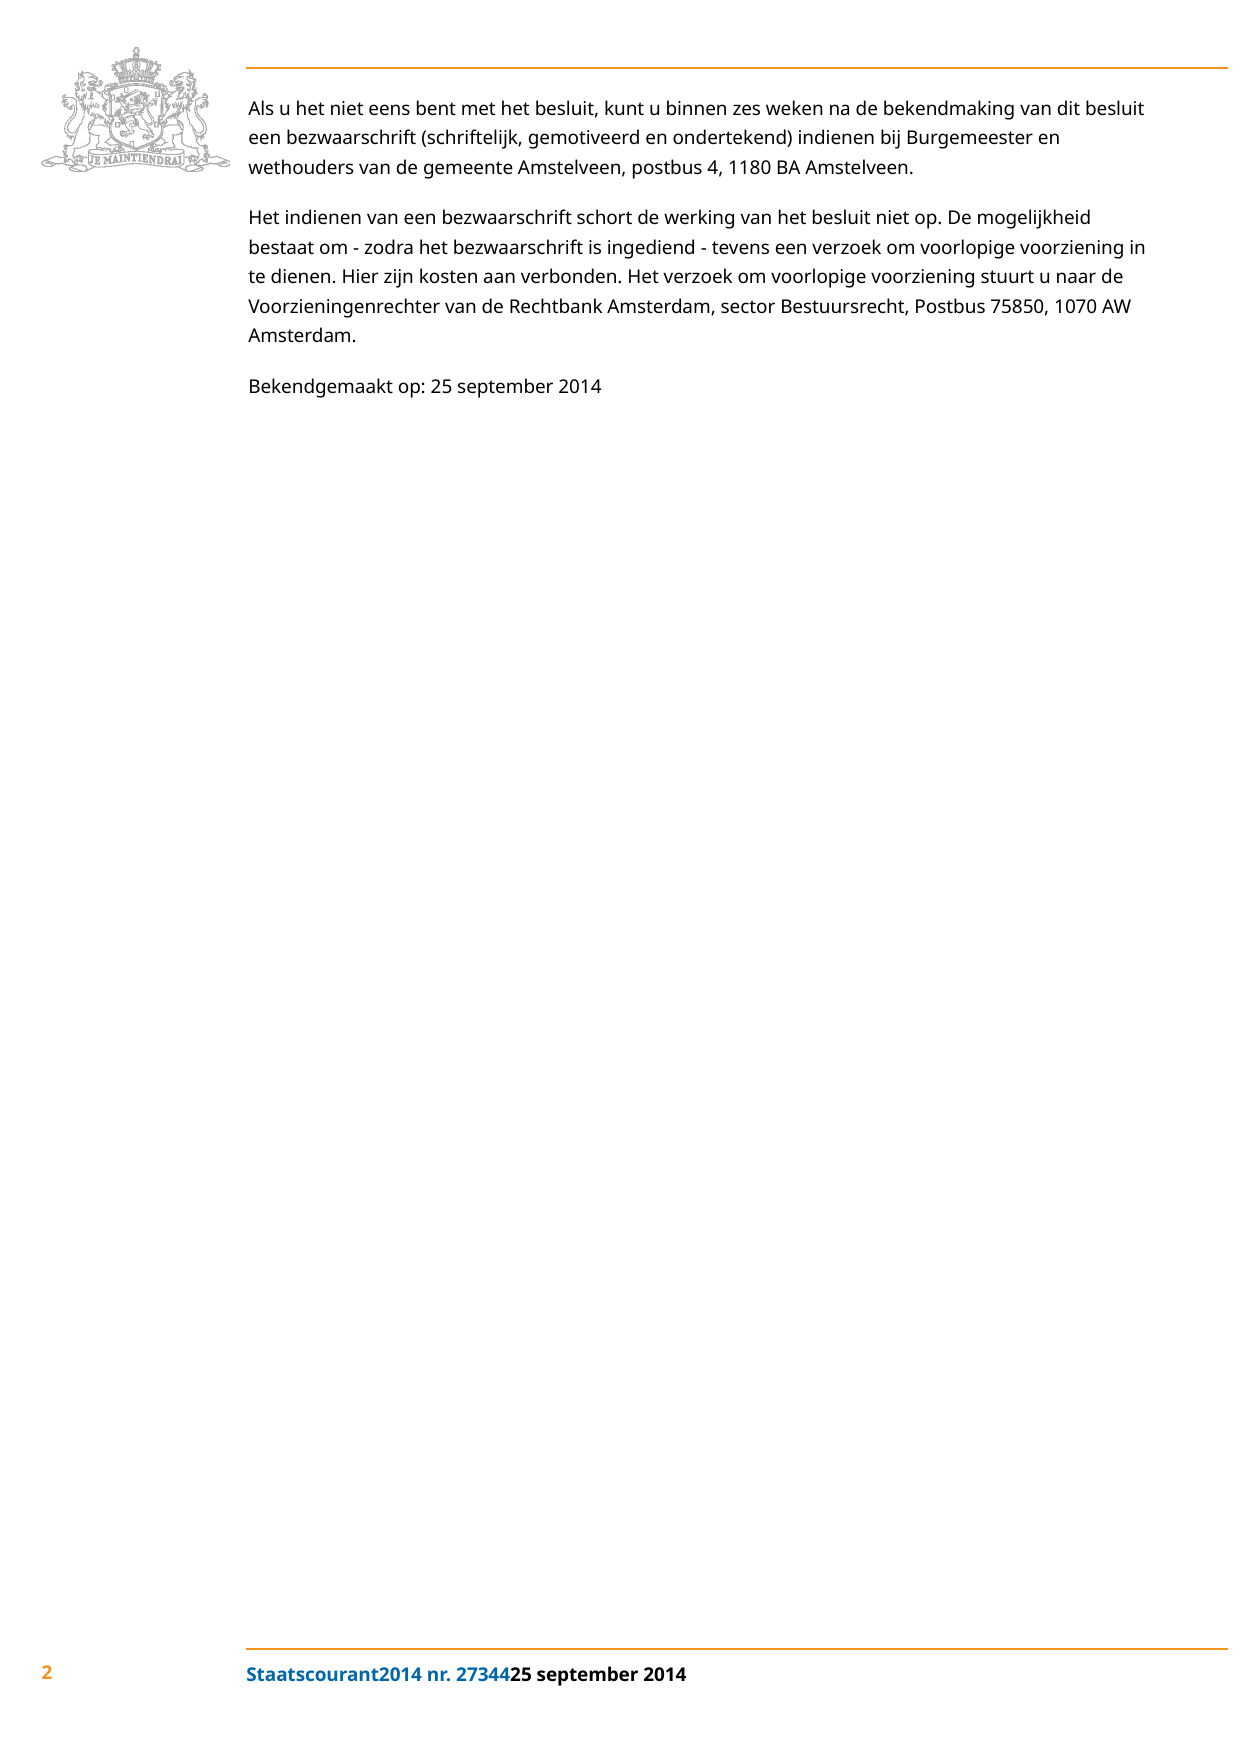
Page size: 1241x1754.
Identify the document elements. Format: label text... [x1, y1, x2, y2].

text Als u het niet eens bent met het besluit, kunt u binnen zes weken na de bekendmaking van dit besluit een bezwaarschrift (schriftelijk, gemotiveerd en ondertekend) indienen bij Burgemeester en wethouders van de gemeente Amstelveen, postbus 4, 1180 BA Amstelveen. [248, 95, 1152, 180]
text Het indienen van een bezwaarschrift schort de werking van het besluit niet op. De mogelijkheid bestaat om - zodra het bezwaarschrift is ingediend - tevens een verzoek om voorlopige voorziening in te dienen. Hier zijn kosten aan verbonden. Het verzoek om voorlopige voorziening stuurt u naar de Voorzieningenrechter van de Rechtbank Amsterdam, sector Bestuursrecht, Postbus 75850, 1070 AW Amsterdam. [248, 204, 1152, 348]
text Bekendgemaakt op: 25 september 2014 [248, 373, 1152, 399]
picture [41, 47, 231, 172]
